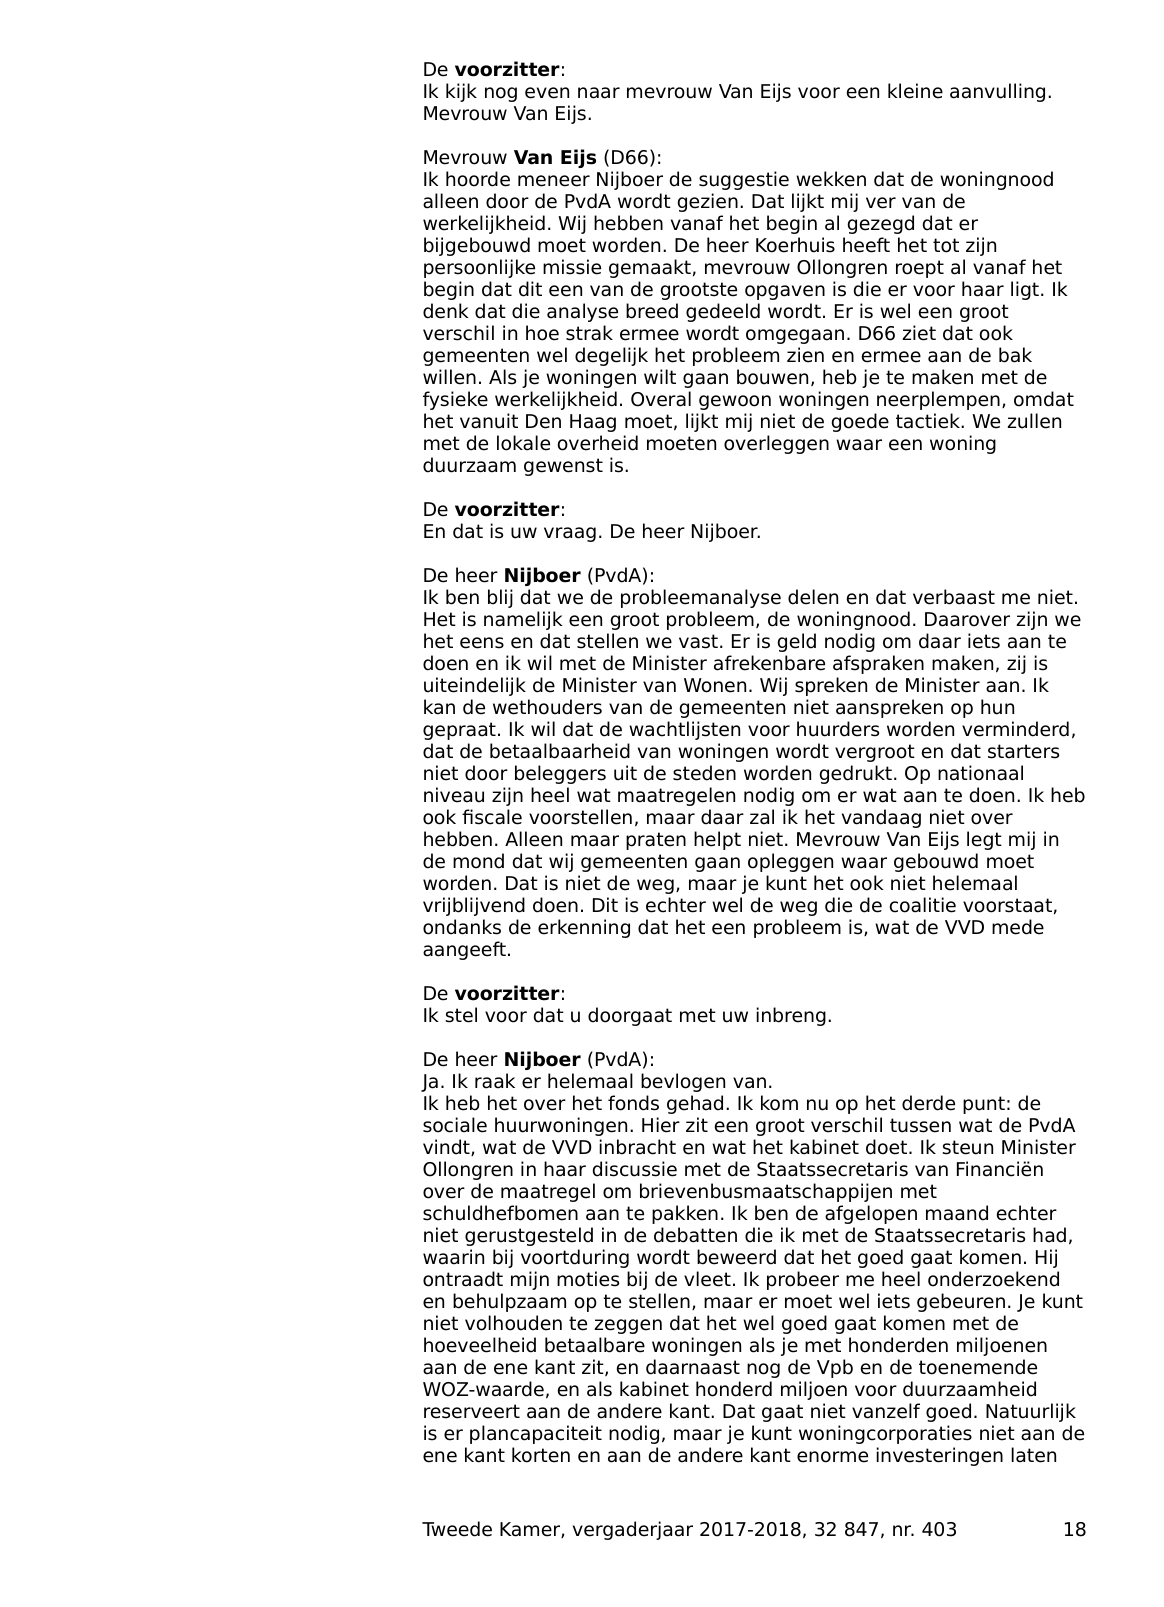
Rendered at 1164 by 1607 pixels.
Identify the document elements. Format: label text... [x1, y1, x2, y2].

text En dat is uw vraag. De heer Nijboer. [422, 521, 1087, 543]
text Ik kijk nog even naar mevrouw Van Eijs voor een kleine aanvulling. Mevrouw Van Eijs. [422, 81, 1087, 125]
text De voorzitter: [422, 499, 1087, 521]
text De voorzitter: [422, 59, 1087, 81]
text Ja. Ik raak er helemaal bevlogen van. [422, 1071, 1087, 1093]
text De voorzitter: [422, 983, 1087, 1005]
text Ik heb het over het fonds gehad. Ik kom nu op het derde punt: de sociale huurwoningen. Hier zit een groot verschil tussen wat de PvdA vindt, wat de VVD inbracht en wat het kabinet doet. Ik steun Minister Ollongren in haar discussie met de Staatssecretaris van Financiën over de maatregel om brievenbusmaatschappijen met schuldhefbomen aan te pakken. Ik ben de afgelopen maand echter niet gerustgesteld in de debatten die ik met de Staatssecretaris had, waarin bij voortduring wordt beweerd dat het goed gaat komen. Hij ontraadt mijn moties bij de vleet. Ik probeer me heel onderzoekend en behulpzaam op te stellen, maar er moet wel iets gebeuren. Je kunt niet volhouden te zeggen dat het wel goed gaat komen met de hoeveelheid betaalbare woningen als je met honderden miljoenen aan de ene kant zit, en daarnaast nog de Vpb en de toenemende WOZ-waarde, en als kabinet honderd miljoen voor duurzaamheid reserveert aan de andere kant. Dat gaat niet vanzelf goed. Natuurlijk is er plancapaciteit nodig, maar je kunt woningcorporaties niet aan de ene kant korten en aan de andere kant enorme investeringen laten [422, 1093, 1087, 1467]
text Ik ben blij dat we de probleemanalyse delen en dat verbaast me niet. Het is namelijk een groot probleem, de woningnood. Daarover zijn we het eens en dat stellen we vast. Er is geld nodig om daar iets aan te doen en ik wil met de Minister afrekenbare afspraken maken, zij is uiteindelijk de Minister van Wonen. Wij spreken de Minister aan. Ik kan de wethouders van de gemeenten niet aanspreken op hun gepraat. Ik wil dat de wachtlijsten voor huurders worden verminderd, dat de betaalbaarheid van woningen wordt vergroot en dat starters niet door beleggers uit de steden worden gedrukt. Op nationaal niveau zijn heel wat maatregelen nodig om er wat aan te doen. Ik heb ook fiscale voorstellen, maar daar zal ik het vandaag niet over hebben. Alleen maar praten helpt niet. Mevrouw Van Eijs legt mij in de mond dat wij gemeenten gaan opleggen waar gebouwd moet worden. Dat is niet de weg, maar je kunt het ook niet helemaal vrijblijvend doen. Dit is echter wel de weg die de coalitie voorstaat, ondanks de erkenning dat het een probleem is, wat de VVD mede aangeeft. [422, 587, 1087, 961]
text Ik stel voor dat u doorgaat met uw inbreng. [422, 1005, 1087, 1027]
text Ik hoorde meneer Nijboer de suggestie wekken dat de woningnood alleen door de PvdA wordt gezien. Dat lijkt mij ver van de werkelijkheid. Wij hebben vanaf het begin al gezegd dat er bijgebouwd moet worden. De heer Koerhuis heeft het tot zijn persoonlijke missie gemaakt, mevrouw Ollongren roept al vanaf het begin dat dit een van de grootste opgaven is die er voor haar ligt. Ik denk dat die analyse breed gedeeld wordt. Er is wel een groot verschil in hoe strak ermee wordt omgegaan. D66 ziet dat ook gemeenten wel degelijk het probleem zien en ermee aan de bak willen. Als je woningen wilt gaan bouwen, heb je te maken met de fysieke werkelijkheid. Overal gewoon woningen neerplempen, omdat het vanuit Den Haag moet, lijkt mij niet de goede tactiek. We zullen met de lokale overheid moeten overleggen waar een woning duurzaam gewenst is. [422, 169, 1087, 477]
text Mevrouw Van Eijs (D66): [422, 147, 1087, 169]
text De heer Nijboer (PvdA): [422, 1049, 1087, 1071]
text De heer Nijboer (PvdA): [422, 565, 1087, 587]
